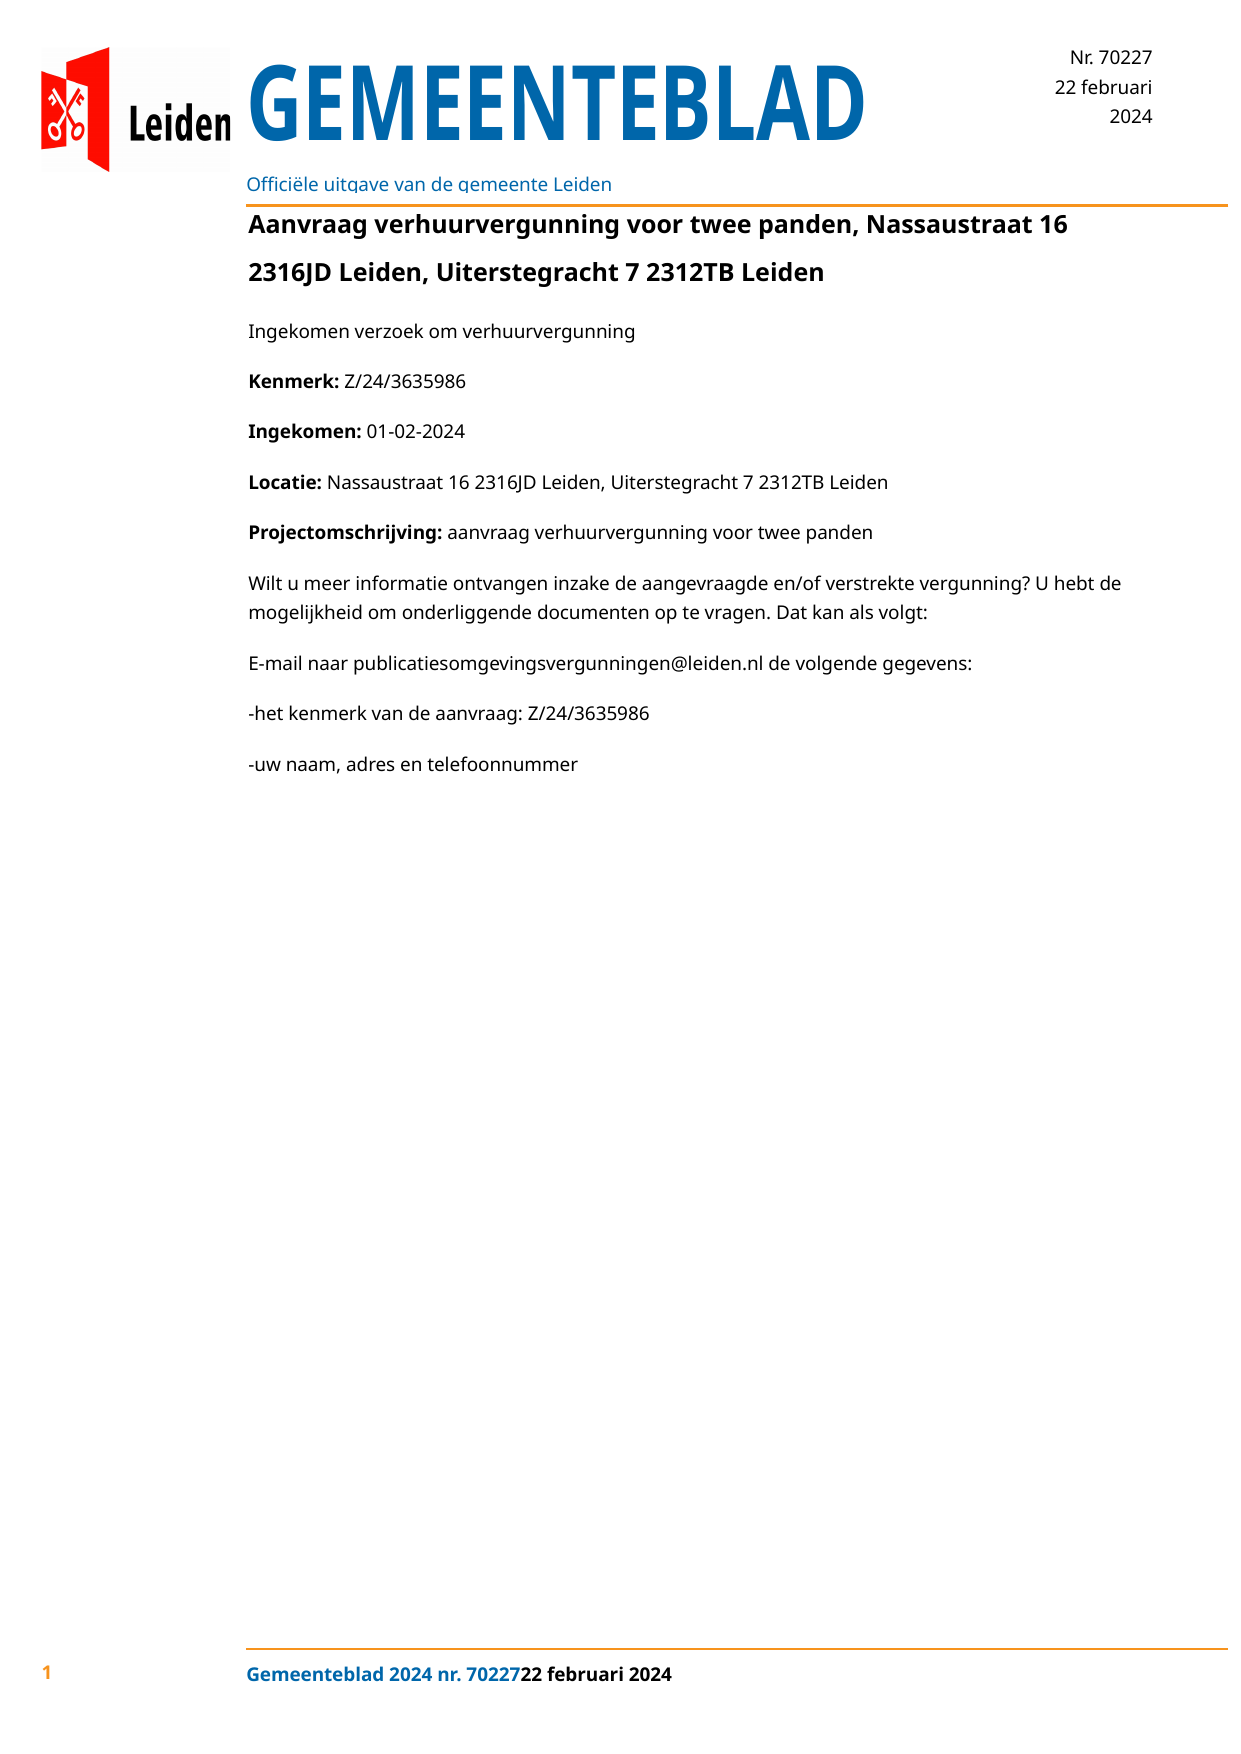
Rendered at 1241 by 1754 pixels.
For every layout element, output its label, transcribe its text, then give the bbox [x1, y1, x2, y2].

text Locatie: Nassaustraat 16 2316JD Leiden, Uiterstegracht 7 2312TB Leiden [248, 469, 1152, 495]
text E-mail naar publicatiesomgevingsvergunningen@leiden.nl de volgende gegevens: [248, 650, 1152, 676]
text Projectomschrijving: aanvraag verhuurvergunning voor twee panden [248, 519, 1152, 545]
text Ingekomen: 01-02-2024 [248, 419, 1152, 444]
text Ingekomen verzoek om verhuurvergunning [248, 318, 1152, 344]
text Aanvraag verhuurvergunning voor twee panden, Nassaustraat 16 2316JD Leiden, Uiterstegracht 7 2312TB Leiden [248, 207, 1152, 288]
text Wilt u meer informatie ontvangen inzake de aangevraagde en/of verstrekte vergunning? U hebt de mogelijkheid om onderliggende documenten op te vragen. Dat kan als volgt: [248, 570, 1152, 625]
text Kenmerk: Z/24/3635986 [248, 368, 1152, 394]
text -uw naam, adres en telefoonnummer [248, 751, 1152, 777]
text -het kenmerk van de aanvraag: Z/24/3635986 [248, 700, 1152, 726]
picture [41, 47, 231, 172]
